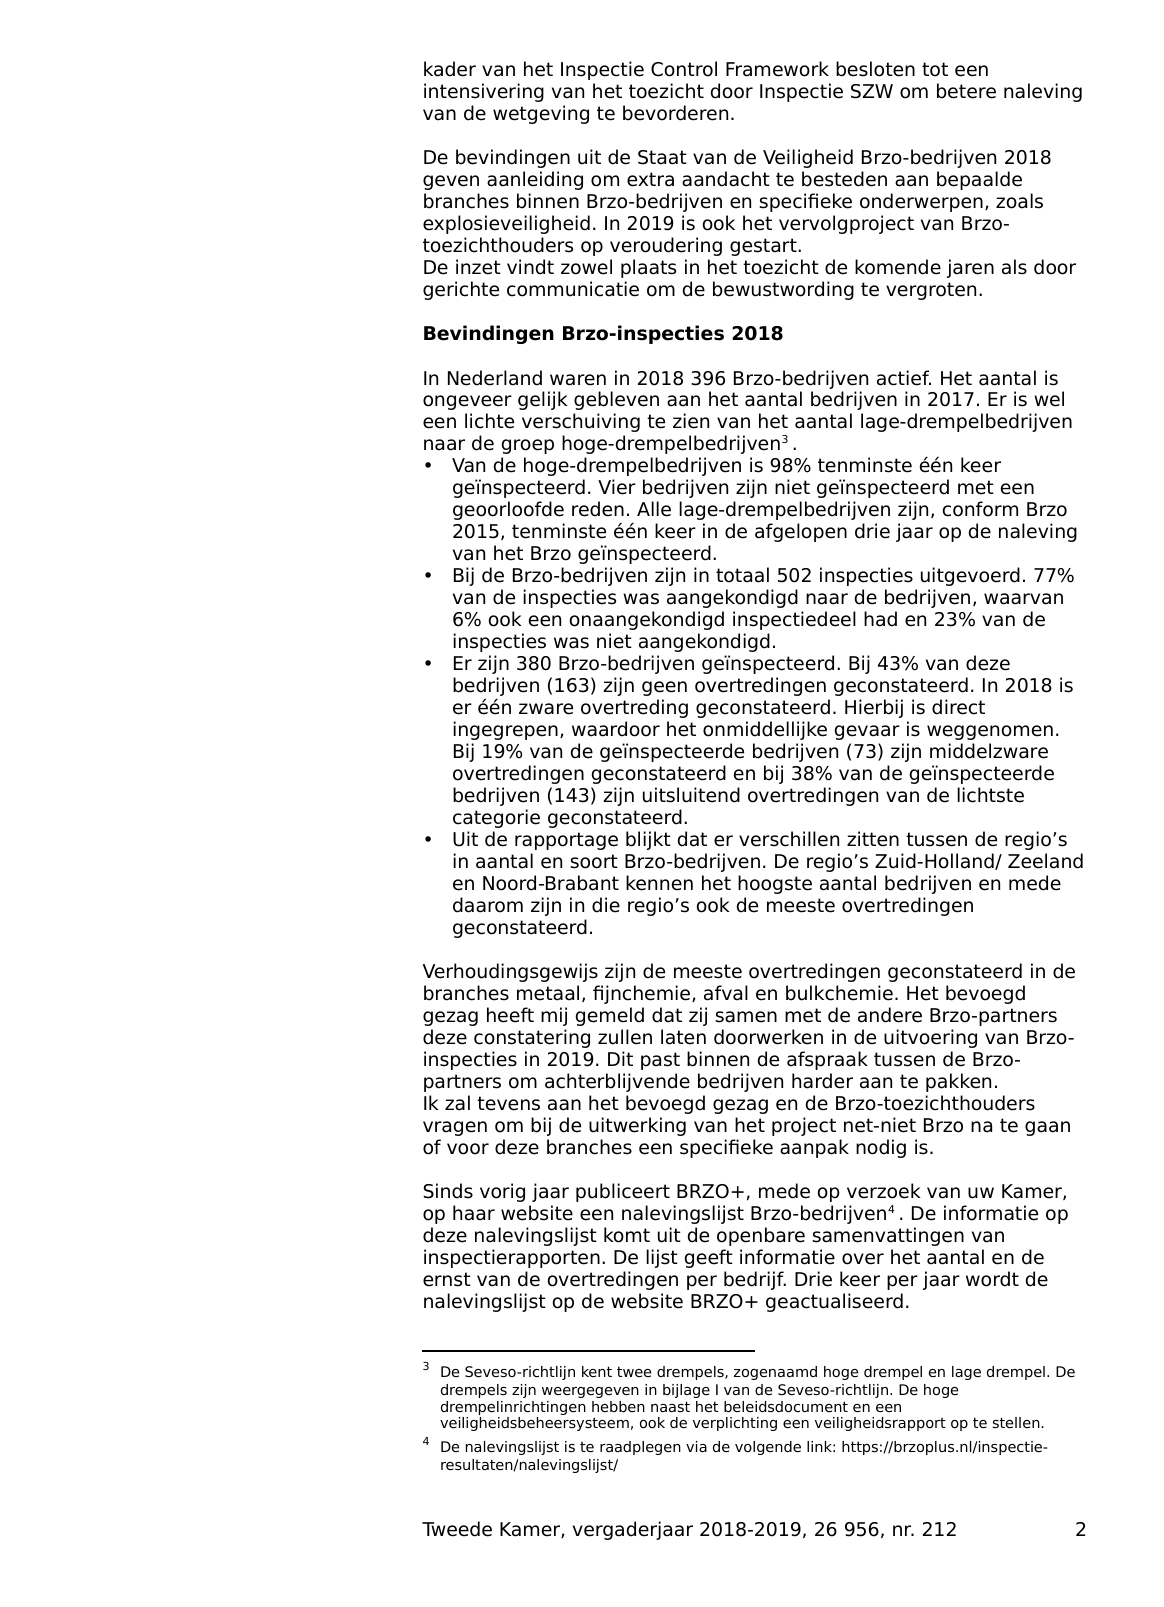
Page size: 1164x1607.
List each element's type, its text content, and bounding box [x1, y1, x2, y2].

text • Van de hoge-drempelbedrijven is 98% tenminste één keer geïnspecteerd. Vier bedrijven zijn niet geïnspecteerd met een geoorloofde reden. Alle lage-drempelbedrijven zijn, conform Brzo 2015, tenminste één keer in de afgelopen drie jaar op de naleving van het Brzo geïnspecteerd. [422, 455, 1087, 565]
text De nalevingslijst is te raadplegen via de volgende link: https://brzoplus.nl/inspectie-resultaten/nalevingslijst/ [422, 1435, 1087, 1474]
text De Seveso-richtlijn kent twee drempels, zogenaamd hoge drempel en lage drempel. De drempels zijn weergegeven in bijlage I van de Seveso-richtlijn. De hoge drempelinrichtingen hebben naast het beleidsdocument en een veiligheidsbeheersysteem, ook de verplichting een veiligheidsrapport op te stellen. [422, 1360, 1087, 1432]
text Ik zal tevens aan het bevoegd gezag en de Brzo-toezichthouders vragen om bij de uitwerking van het project net-niet Brzo na te gaan of voor deze branches een specifieke aanpak nodig is. [422, 1093, 1087, 1159]
text • Uit de rapportage blijkt dat er verschillen zitten tussen de regio’s in aantal en soort Brzo-bedrijven. De regio’s Zuid-Holland/ Zeeland en Noord-Brabant kennen het hoogste aantal bedrijven en mede daarom zijn in die regio’s ook de meeste overtredingen geconstateerd. [422, 829, 1087, 939]
text • Er zijn 380 Brzo-bedrijven geïnspecteerd. Bij 43% van deze bedrijven (163) zijn geen overtredingen geconstateerd. In 2018 is er één zware overtreding geconstateerd. Hierbij is direct ingegrepen, waardoor het onmiddellijke gevaar is weggenomen. Bij 19% van de geïnspecteerde bedrijven (73) zijn middelzware overtredingen geconstateerd en bij 38% van de geïnspecteerde bedrijven (143) zijn uitsluitend overtredingen van de lichtste categorie geconstateerd. [422, 653, 1087, 829]
text De inzet vindt zowel plaats in het toezicht de komende jaren als door gerichte communicatie om de bewustwording te vergroten. [422, 257, 1087, 301]
text • Bij de Brzo-bedrijven zijn in totaal 502 inspecties uitgevoerd. 77% van de inspecties was aangekondigd naar de bedrijven, waarvan 6% ook een onaangekondigd inspectiedeel had en 23% van de inspecties was niet aangekondigd. [422, 565, 1087, 653]
text Verhoudingsgewijs zijn de meeste overtredingen geconstateerd in de branches metaal, fijnchemie, afval en bulkchemie. Het bevoegd gezag heeft mij gemeld dat zij samen met de andere Brzo-partners deze constatering zullen laten doorwerken in de uitvoering van Brzo-inspecties in 2019. Dit past binnen de afspraak tussen de Brzo-partners om achterblijvende bedrijven harder aan te pakken. [422, 961, 1087, 1093]
text kader van het Inspectie Control Framework besloten tot een intensivering van het toezicht door Inspectie SZW om betere naleving van de wetgeving te bevorderen. [422, 59, 1087, 125]
text Sinds vorig jaar publiceert BRZO+, mede op verzoek van uw Kamer, op haar website een nalevingslijst Brzo-bedrijven. De informatie op deze nalevingslijst komt uit de openbare samenvattingen van inspectierapporten. De lijst geeft informatie over het aantal en de ernst van de overtredingen per bedrijf. Drie keer per jaar wordt de nalevingslijst op de website BRZO+ geactualiseerd. [422, 1181, 1087, 1313]
text In Nederland waren in 2018 396 Brzo-bedrijven actief. Het aantal is ongeveer gelijk gebleven aan het aantal bedrijven in 2017. Er is wel een lichte verschuiving te zien van het aantal lage-drempelbedrijven naar de groep hoge-drempelbedrijven. [422, 367, 1087, 455]
subtitle Bevindingen Brzo-inspecties 2018 [422, 323, 1087, 345]
text De bevindingen uit de Staat van de Veiligheid Brzo-bedrijven 2018 geven aanleiding om extra aandacht te besteden aan bepaalde branches binnen Brzo-bedrijven en specifieke onderwerpen, zoals explosieveiligheid. In 2019 is ook het vervolgproject van Brzo-toezichthouders op veroudering gestart. [422, 147, 1087, 257]
